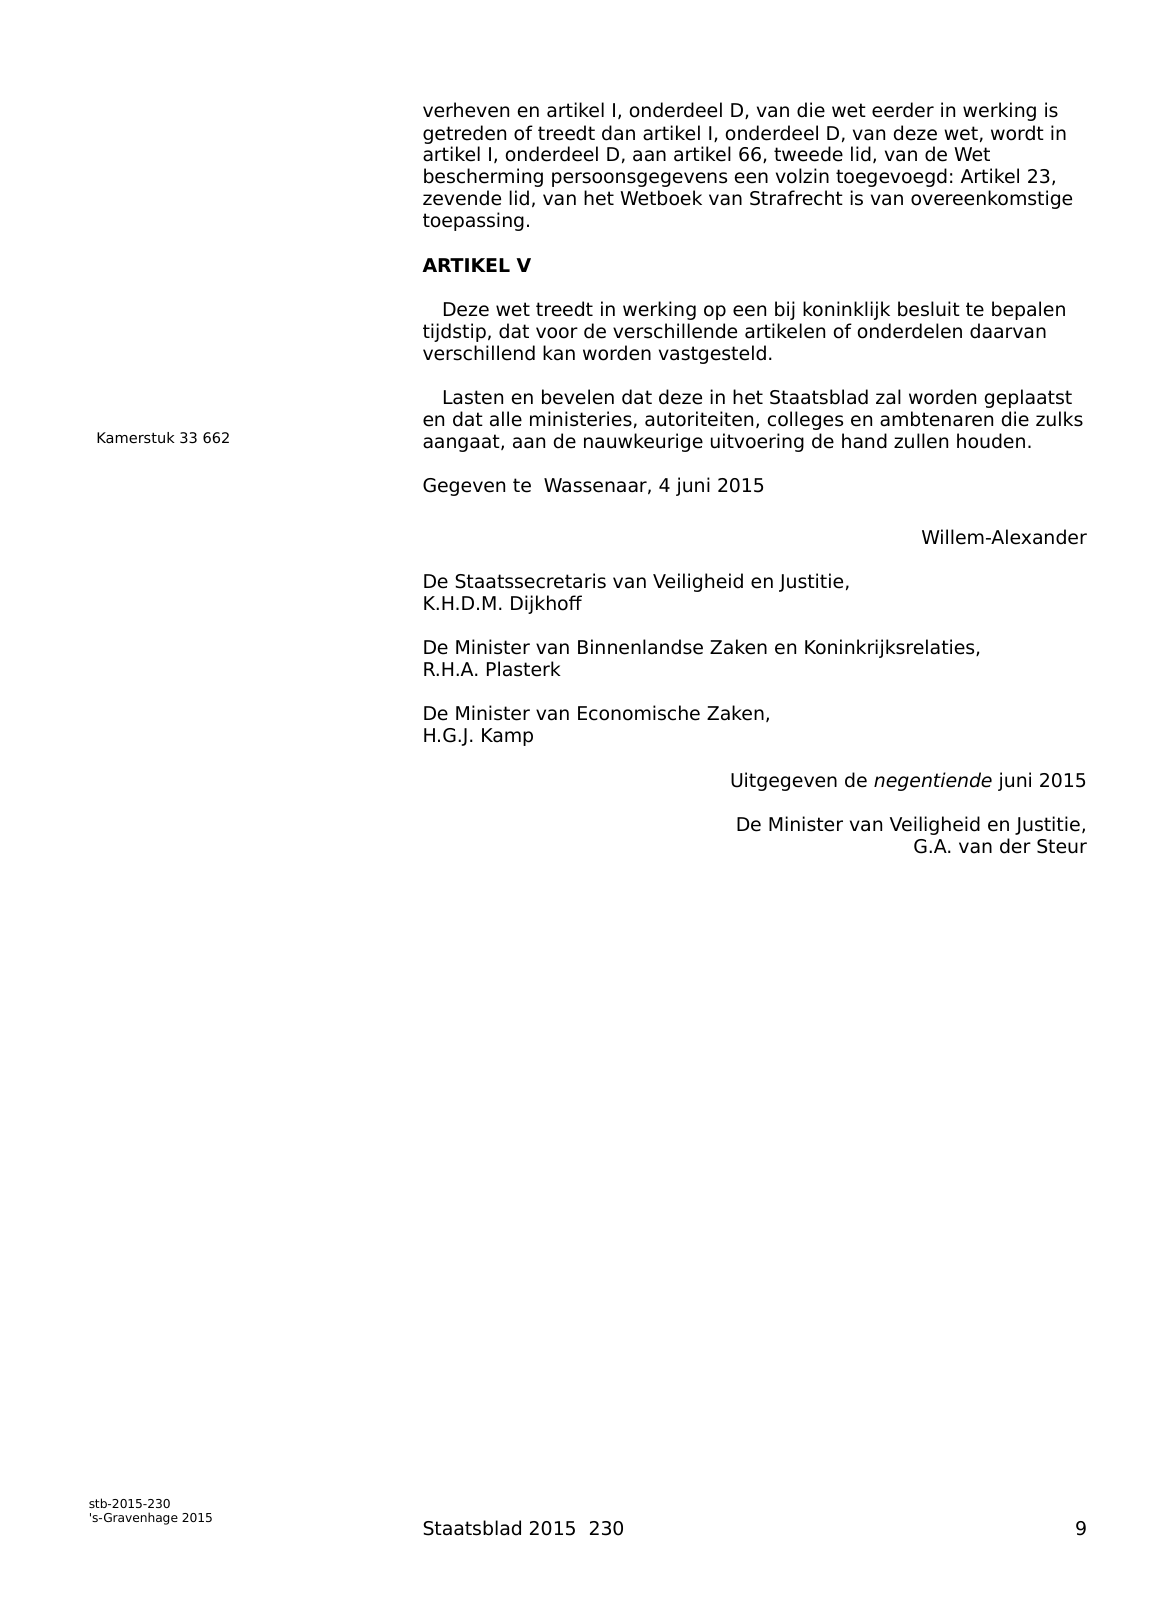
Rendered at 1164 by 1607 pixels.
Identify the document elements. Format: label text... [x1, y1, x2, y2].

text verheven en artikel I, onderdeel D, van die wet eerder in werking is getreden of treedt dan artikel I, onderdeel D, van deze wet, wordt in artikel I, onderdeel D, aan artikel 66, tweede lid, van de Wet bescherming persoonsgegevens een volzin toegevoegd: Artikel 23, zevende lid, van het Wetboek van Strafrecht is van overeenkomstige toepassing. [422, 100, 1087, 232]
text Lasten en bevelen dat deze in het Staatsblad zal worden geplaatst en dat alle ministeries, autoriteiten, colleges en ambtenaren die zulks aangaat, aan de nauwkeurige uitvoering de hand zullen houden. [422, 387, 1087, 453]
text Deze wet treedt in werking op een bij koninklijk besluit te bepalen tijdstip, dat voor de verschillende artikelen of onderdelen daarvan verschillend kan worden vastgesteld. [422, 299, 1087, 364]
text 's-Gravenhage 2015 [88, 1511, 323, 1525]
text De Minister van Binnenlandse Zaken en Koninkrijksrelaties, R.H.A. Plasterk [422, 637, 1087, 681]
subtitle ARTIKEL V [422, 254, 1087, 276]
text stb-2015-230 [88, 1497, 323, 1511]
text Uitgegeven de negentiende juni 2015 [422, 769, 1087, 791]
text Willem-Alexander [422, 527, 1087, 549]
text Kamerstuk 33 662 [77, 430, 396, 447]
text Gegeven te Wassenaar, 4 juni 2015 [422, 475, 1087, 497]
text De Minister van Economische Zaken, H.G.J. Kamp [422, 703, 1087, 747]
text De Staatssecretaris van Veiligheid en Justitie, K.H.D.M. Dijkhoff [422, 571, 1087, 615]
text De Minister van Veiligheid en Justitie, G.A. van der Steur [422, 814, 1087, 858]
